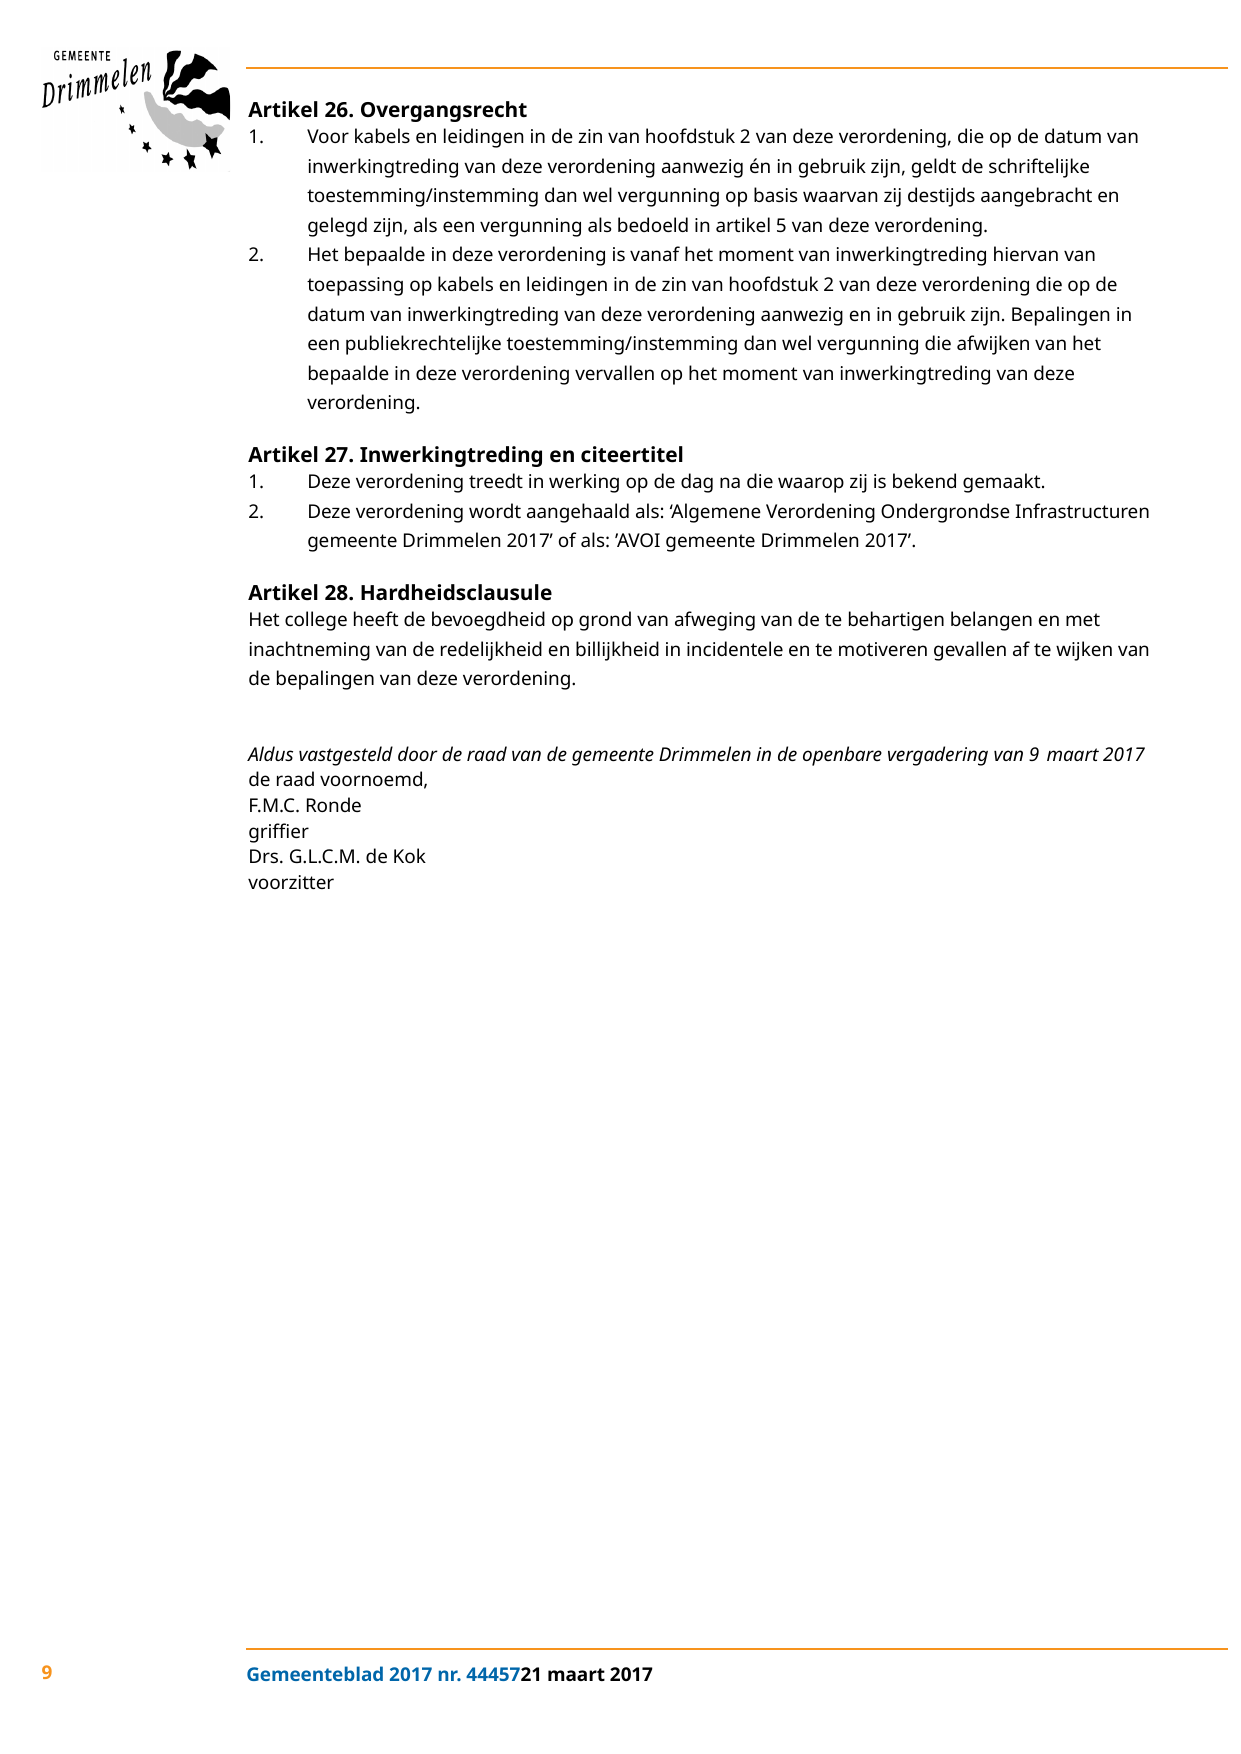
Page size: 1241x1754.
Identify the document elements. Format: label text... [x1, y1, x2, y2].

text griffier [248, 818, 1152, 844]
text de raad voornoemd, [248, 766, 1152, 792]
text Aldus vastgesteld door de raad van de gemeente Drimmelen in de openbare vergadering van 9 maart 2017 [248, 741, 1152, 766]
list Het bepaalde in deze verordening is vanaf het moment van inwerkingtreding hiervan van toepassing op kabels en leidingen in de zin van hoofdstuk 2 van deze verordening die op de datum van inwerkingtreding van deze verordening aanwezig en in gebruik zijn. Bepalingen in een publiekrechtelijke toestemming/instemming dan wel vergunning die afwijken van het bepaalde in deze verordening vervallen op het moment van inwerkingtreding van deze verordening. [248, 242, 1152, 415]
text Het college heeft de bevoegdheid op grond van afweging van de te behartigen belangen en met inachtneming van de redelijkheid en billijkheid in incidentele en te motiveren gevallen af te wijken van de bepalingen van deze verordening. [248, 606, 1152, 691]
text Artikel 27. Inwerkingtreding en citeertitel [248, 440, 1152, 468]
text Artikel 26. Overgangsrecht [248, 95, 1152, 123]
list Voor kabels en leidingen in de zin van hoofdstuk 2 van deze verordening, die op de datum van inwerkingtreding van deze verordening aanwezig én in gebruik zijn, geldt de schriftelijke toestemming/instemming dan wel vergunning op basis waarvan zij destijds aangebracht en gelegd zijn, als een vergunning als bedoeld in artikel 5 van deze verordening. [248, 123, 1152, 238]
text F.M.C. Ronde [248, 792, 1152, 818]
text Artikel 28. Hardheidsclausule [248, 578, 1152, 606]
list Deze verordening wordt aangehaald als: ‘Algemene Verordening Ondergrondse Infrastructuren gemeente Drimmelen 2017’ of als: ’AVOI gemeente Drimmelen 2017’. [248, 498, 1152, 553]
list Deze verordening treedt in werking op de dag na die waarop zij is bekend gemaakt. [248, 468, 1152, 494]
text voorzitter [248, 869, 1152, 895]
picture [41, 47, 231, 172]
text Drs. G.L.C.M. de Kok [248, 844, 1152, 869]
